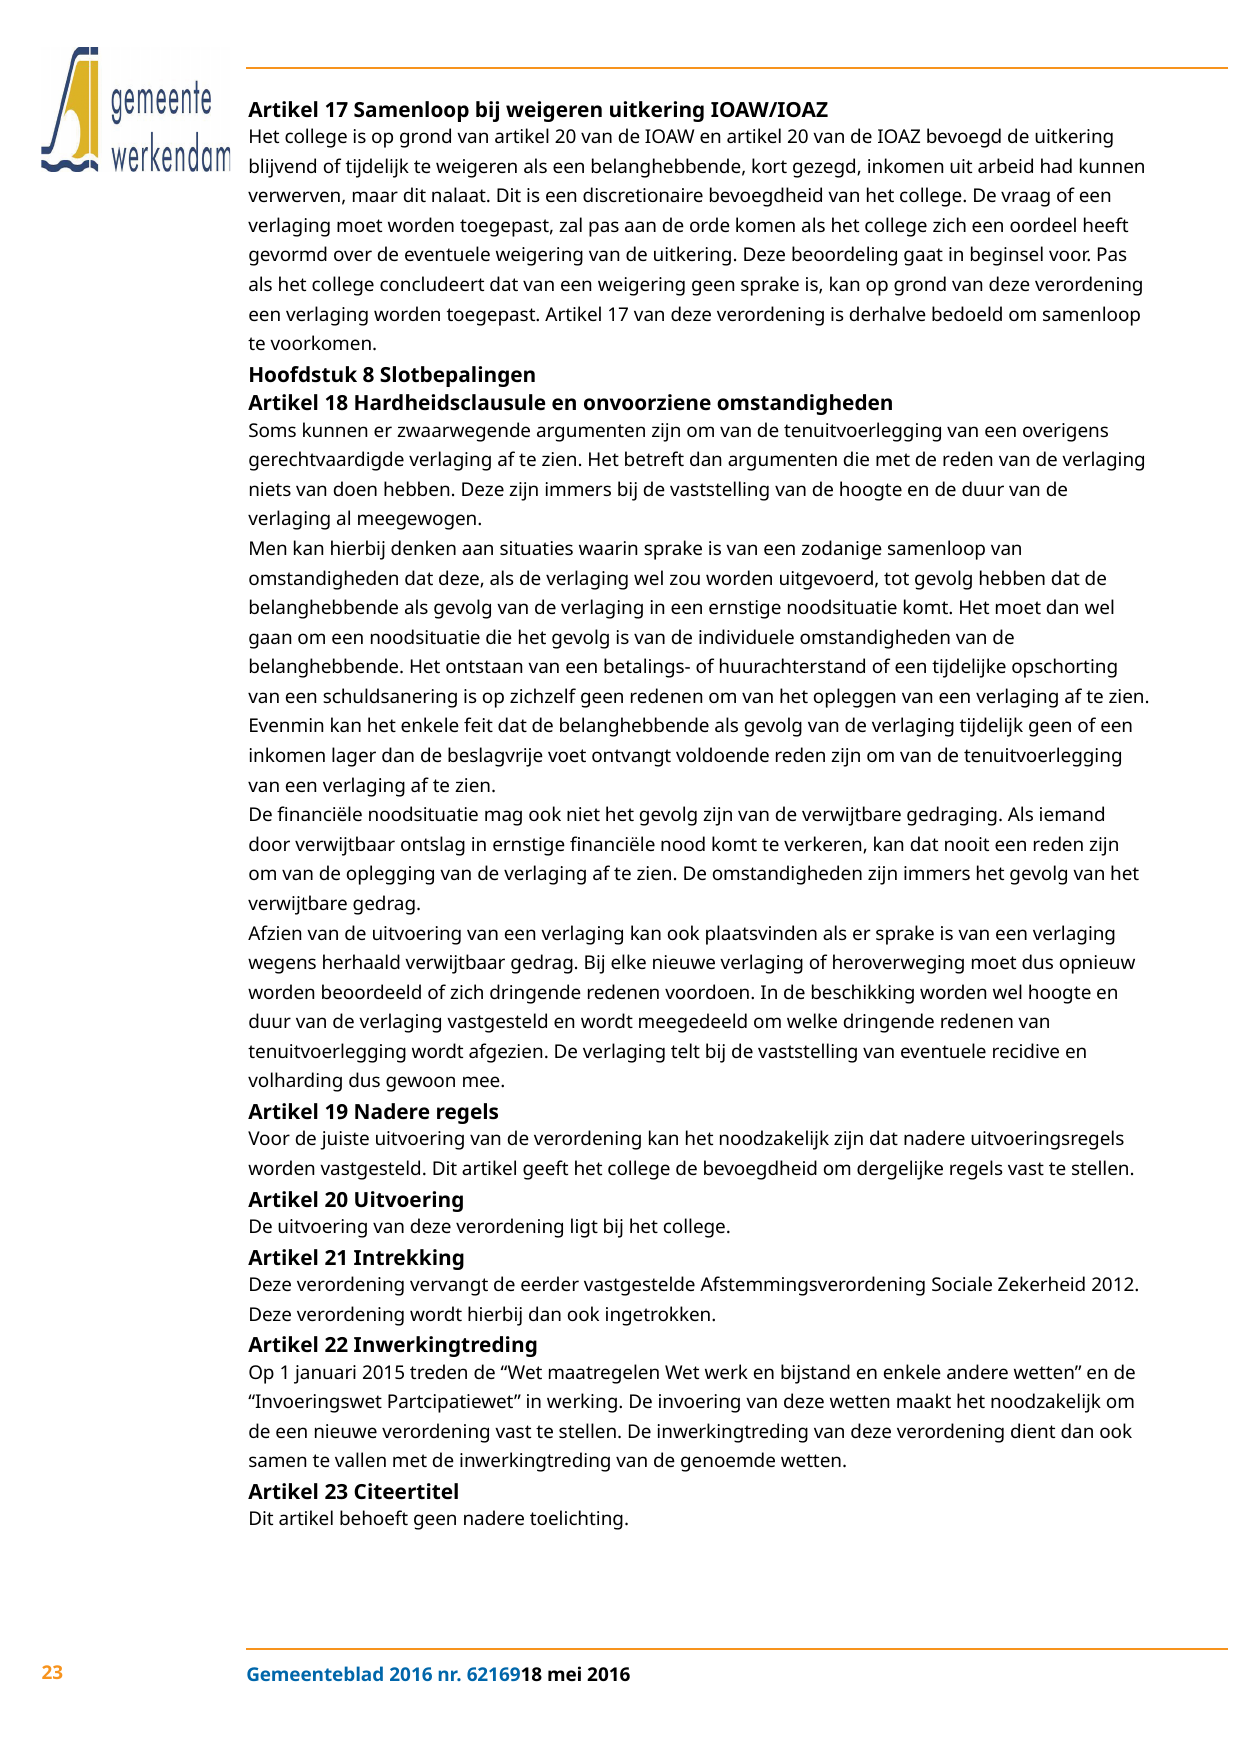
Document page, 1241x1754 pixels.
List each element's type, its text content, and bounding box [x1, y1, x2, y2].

picture [41, 47, 231, 172]
text Afzien van de uitvoering van een verlaging kan ook plaatsvinden als er sprake is van een verlaging wegens herhaald verwijtbaar gedrag. Bij elke nieuwe verlaging of heroverweging moet dus opnieuw worden beoordeeld of zich dringende redenen voordoen. In de beschikking worden wel hoogte en duur van de verlaging vastgesteld en wordt meegedeeld om welke dringende redenen van tenuitvoerlegging wordt afgezien. De verlaging telt bij de vaststelling van eventuele recidive en volharding dus gewoon mee. [248, 920, 1152, 1093]
text Artikel 22 Inwerkingtreding [248, 1330, 1152, 1359]
text Artikel 20 Uitvoering [248, 1185, 1152, 1213]
text Het college is op grond van artikel 20 van de IOAW en artikel 20 van de IOAZ bevoegd de uitkering blijvend of tijdelijk te weigeren als een belanghebbende, kort gezegd, inkomen uit arbeid had kunnen verwerven, maar dit nalaat. Dit is een discretionaire bevoegdheid van het college. De vraag of een verlaging moet worden toegepast, zal pas aan de orde komen als het college zich een oordeel heeft gevormd over de eventuele weigering van de uitkering. Deze beoordeling gaat in beginsel voor. Pas als het college concludeert dat van een weigering geen sprake is, kan op grond van deze verordening een verlaging worden toegepast. Artikel 17 van deze verordening is derhalve bedoeld om samenloop te voorkomen. [248, 123, 1152, 356]
text Voor de juiste uitvoering van de verordening kan het noodzakelijk zijn dat nadere uitvoeringsregels worden vastgesteld. Dit artikel geeft het college de bevoegdheid om dergelijke regels vast te stellen. [248, 1126, 1152, 1181]
text De financiële noodsituatie mag ook niet het gevolg zijn van de verwijtbare gedraging. Als iemand door verwijtbaar ontslag in ernstige financiële nood komt te verkeren, kan dat nooit een reden zijn om van de oplegging van de verlaging af te zien. De omstandigheden zijn immers het gevolg van het verwijtbare gedrag. [248, 801, 1152, 916]
text Hoofdstuk 8 Slotbepalingen [248, 360, 1152, 388]
text Men kan hierbij denken aan situaties waarin sprake is van een zodanige samenloop van omstandigheden dat deze, als de verlaging wel zou worden uitgevoerd, tot gevolg hebben dat de belanghebbende als gevolg van de verlaging in een ernstige noodsituatie komt. Het moet dan wel gaan om een noodsituatie die het gevolg is van de individuele omstandigheden van de belanghebbende. Het ontstaan van een betalings- of huurachterstand of een tijdelijke opschorting van een schuldsanering is op zichzelf geen redenen om van het opleggen van een verlaging af te zien. Evenmin kan het enkele feit dat de belanghebbende als gevolg van de verlaging tijdelijk geen of een inkomen lager dan de beslagvrije voet ontvangt voldoende reden zijn om van de tenuitvoerlegging van een verlaging af te zien. [248, 535, 1152, 797]
text Artikel 21 Intrekking [248, 1243, 1152, 1271]
text De uitvoering van deze verordening ligt bij het college. [248, 1213, 1152, 1239]
text Artikel 18 Hardheidsclausule en onvoorziene omstandigheden [248, 388, 1152, 417]
text Artikel 19 Nadere regels [248, 1097, 1152, 1126]
text Soms kunnen er zwaarwegende argumenten zijn om van de tenuitvoerlegging van een overigens gerechtvaardigde verlaging af te zien. Het betreft dan argumenten die met de reden van de verlaging niets van doen hebben. Deze zijn immers bij de vaststelling van de hoogte en de duur van de verlaging al meegewogen. [248, 417, 1152, 531]
text Dit artikel behoeft geen nadere toelichting. [248, 1506, 1152, 1531]
text Artikel 17 Samenloop bij weigeren uitkering IOAW/IOAZ [248, 95, 1152, 123]
text Op 1 januari 2015 treden de “Wet maatregelen Wet werk en bijstand en enkele andere wetten” en de “Invoeringswet Partcipatiewet” in werking. De invoering van deze wetten maakt het noodzakelijk om de een nieuwe verordening vast te stellen. De inwerkingtreding van deze verordening dient dan ook samen te vallen met de inwerkingtreding van de genoemde wetten. [248, 1359, 1152, 1473]
text Deze verordening vervangt de eerder vastgestelde Afstemmingsverordening Sociale Zekerheid 2012. Deze verordening wordt hierbij dan ook ingetrokken. [248, 1271, 1152, 1327]
text Artikel 23 Citeertitel [248, 1477, 1152, 1506]
